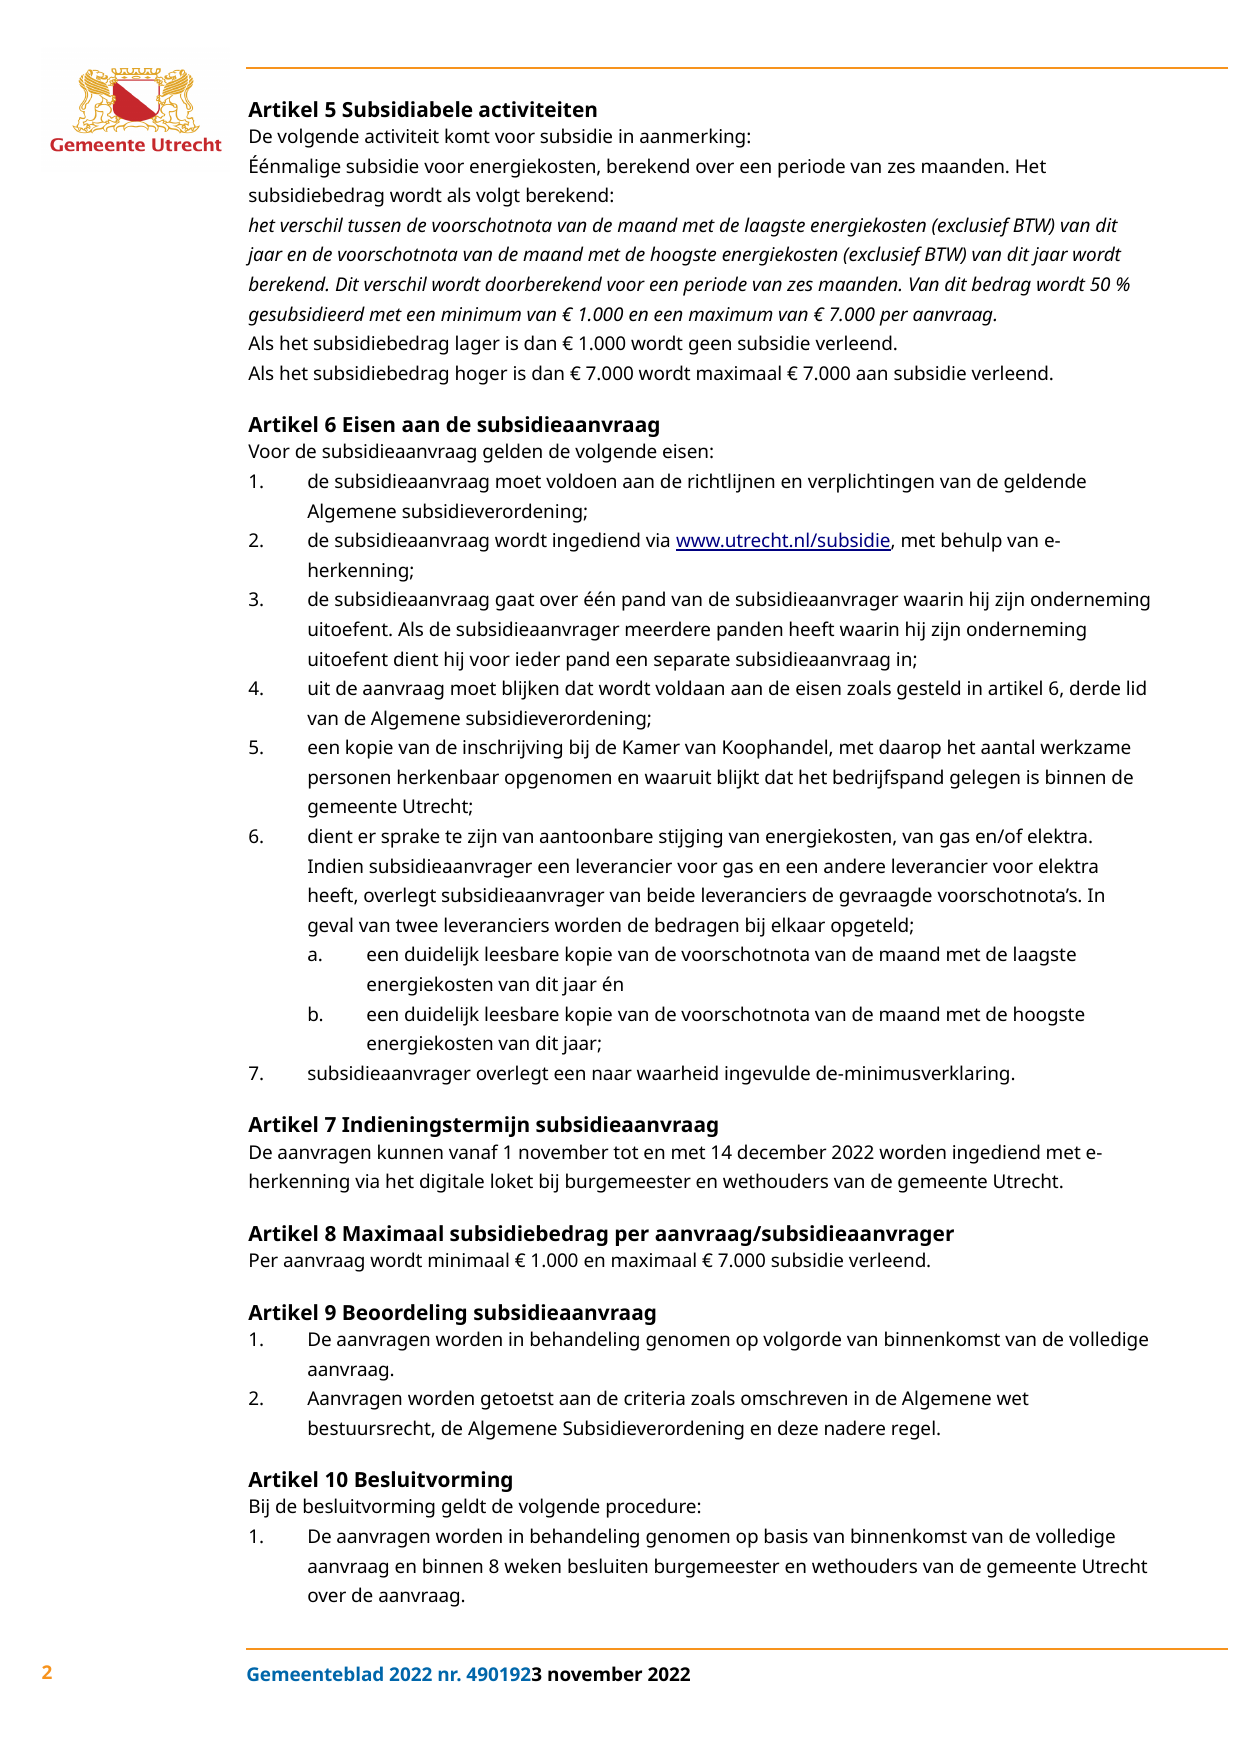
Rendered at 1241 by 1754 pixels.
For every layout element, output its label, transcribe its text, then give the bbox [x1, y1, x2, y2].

text Voor de subsidieaanvraag gelden de volgende eisen: [248, 439, 1152, 464]
text Artikel 10 Besluitvorming [248, 1465, 1152, 1494]
list een kopie van de inschrijving bij de Kamer van Koophandel, met daarop het aantal werkzame personen herkenbaar opgenomen en waaruit blijkt dat het bedrijfspand gelegen is binnen de gemeente Utrecht; [248, 734, 1152, 819]
text Artikel 6 Eisen aan de subsidieaanvraag [248, 410, 1152, 439]
text Éénmalige subsidie voor energiekosten, berekend over een periode van zes maanden. Het subsidiebedrag wordt als volgt berekend: [248, 153, 1152, 208]
text Artikel 9 Beoordeling subsidieaanvraag [248, 1298, 1152, 1326]
list De aanvragen worden in behandeling genomen op basis van binnenkomst van de volledige aanvraag en binnen 8 weken besluiten burgemeester en wethouders van de gemeente Utrecht over de aanvraag. [248, 1523, 1152, 1608]
list De aanvragen worden in behandeling genomen op volgorde van binnenkomst van de volledige aanvraag. [248, 1326, 1152, 1381]
picture [41, 47, 231, 172]
list dient er sprake te zijn van aantoonbare stijging van energiekosten, van gas en/of elektra. Indien subsidieaanvrager een leverancier voor gas en een andere leverancier voor elektra heeft, overlegt subsidieaanvrager van beide leveranciers de gevraagde voorschotnota’s. In geval van twee leveranciers worden de bedragen bij elkaar opgeteld; [248, 823, 1152, 938]
text Bij de besluitvorming geldt de volgende procedure: [248, 1494, 1152, 1519]
text Als het subsidiebedrag lager is dan € 1.000 wordt geen subsidie verleend. [248, 330, 1152, 356]
text Per aanvraag wordt minimaal € 1.000 en maximaal € 7.000 subsidie verleend. [248, 1247, 1152, 1273]
list uit de aanvraag moet blijken dat wordt voldaan aan de eisen zoals gesteld in artikel 6, derde lid van de Algemene subsidieverordening; [248, 675, 1152, 731]
text Artikel 5 Subsidiabele activiteiten [248, 95, 1152, 123]
text Artikel 8 Maximaal subsidiebedrag per aanvraag/subsidieaanvrager [248, 1219, 1152, 1247]
text het verschil tussen de voorschotnota van de maand met de laagste energiekosten (exclusief BTW) van dit jaar en de voorschotnota van de maand met de hoogste energiekosten (exclusief BTW) van dit jaar wordt berekend. Dit verschil wordt doorberekend voor een periode van zes maanden. Van dit bedrag wordt 50 % gesubsidieerd met een minimum van € 1.000 en een maximum van € 7.000 per aanvraag. [248, 212, 1152, 326]
list een duidelijk leesbare kopie van de voorschotnota van de maand met de laagste energiekosten van dit jaar én [307, 942, 1152, 997]
list de subsidieaanvraag wordt ingediend via www.utrecht.nl/subsidie, met behulp van e-herkenning; [248, 527, 1152, 583]
list de subsidieaanvraag gaat over één pand van de subsidieaanvrager waarin hij zijn onderneming uitoefent. Als de subsidieaanvrager meerdere panden heeft waarin hij zijn onderneming uitoefent dient hij voor ieder pand een separate subsidieaanvraag in; [248, 587, 1152, 672]
text De aanvragen kunnen vanaf 1 november tot en met 14 december 2022 worden ingediend met e-herkenning via het digitale loket bij burgemeester en wethouders van de gemeente Utrecht. [248, 1139, 1152, 1194]
list een duidelijk leesbare kopie van de voorschotnota van de maand met de hoogste energiekosten van dit jaar; [307, 1001, 1152, 1056]
text Artikel 7 Indieningstermijn subsidieaanvraag [248, 1110, 1152, 1139]
text Als het subsidiebedrag hoger is dan € 7.000 wordt maximaal € 7.000 aan subsidie verleend. [248, 360, 1152, 386]
list de subsidieaanvraag moet voldoen aan de richtlijnen en verplichtingen van de geldende Algemene subsidieverordening; [248, 468, 1152, 524]
list subsidieaanvrager overlegt een naar waarheid ingevulde de-minimusverklaring. [248, 1060, 1152, 1086]
text De volgende activiteit komt voor subsidie in aanmerking: [248, 123, 1152, 149]
list Aanvragen worden getoetst aan de criteria zoals omschreven in de Algemene wet bestuursrecht, de Algemene Subsidieverordening en deze nadere regel. [248, 1385, 1152, 1441]
